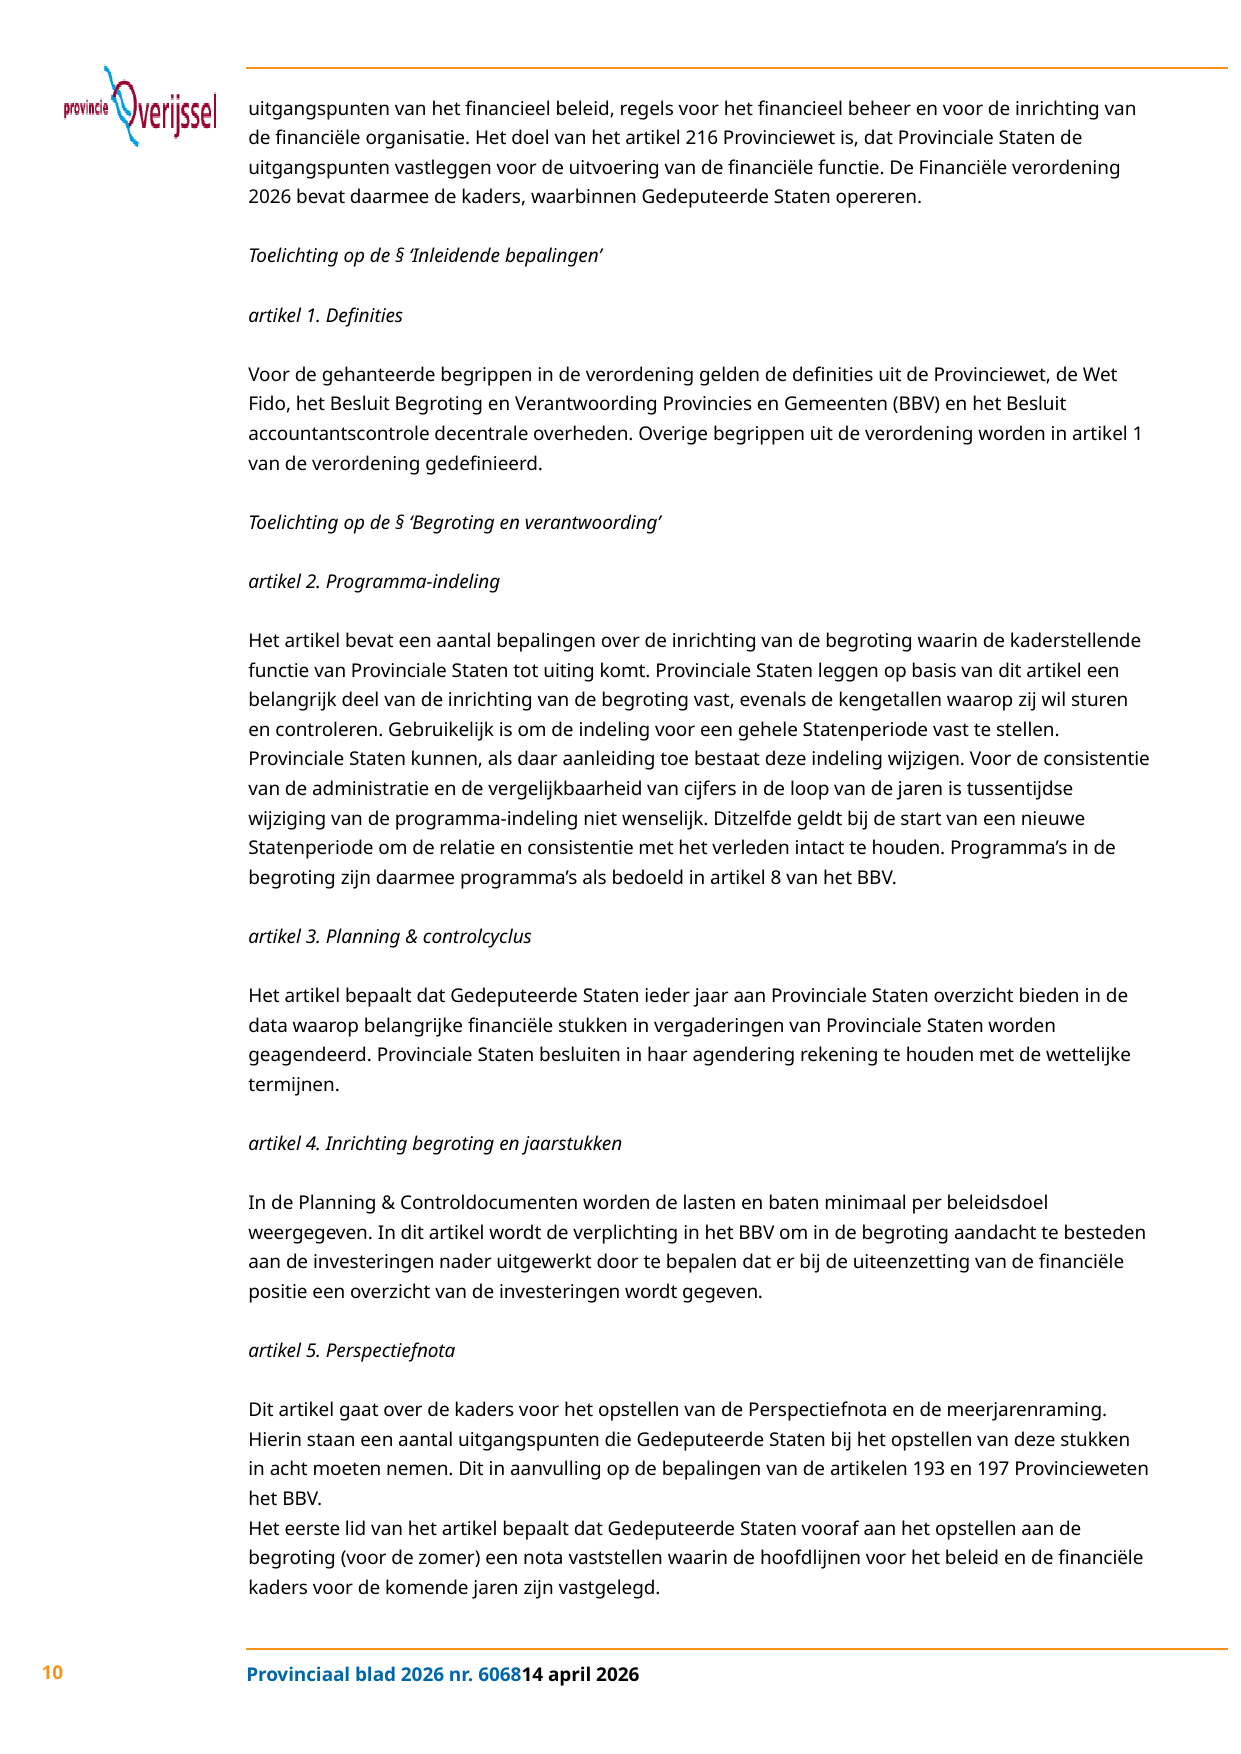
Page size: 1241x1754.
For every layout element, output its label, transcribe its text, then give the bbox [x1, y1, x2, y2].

text artikel 1. Definities [248, 302, 1152, 328]
text Het artikel bepaalt dat Gedeputeerde Staten ieder jaar aan Provinciale Staten overzicht bieden in de data waarop belangrijke financiële stukken in vergaderingen van Provinciale Staten worden geagendeerd. Provinciale Staten besluiten in haar agendering rekening te houden met de wettelijke termijnen. [248, 982, 1152, 1097]
text artikel 5. Perspectiefnota [248, 1337, 1152, 1363]
picture [41, 47, 231, 172]
text artikel 2. Programma-indeling [248, 568, 1152, 594]
text uitgangspunten van het financieel beleid, regels voor het financieel beheer en voor de inrichting van de financiële organisatie. Het doel van het artikel 216 Provinciewet is, dat Provinciale Staten de uitgangspunten vastleggen voor de uitvoering van de financiële functie. De Financiële verordening 2026 bevat daarmee de kaders, waarbinnen Gedeputeerde Staten opereren. [248, 95, 1152, 209]
text Het eerste lid van het artikel bepaalt dat Gedeputeerde Staten vooraf aan het opstellen aan de begroting (voor de zomer) een nota vaststellen waarin de hoofdlijnen voor het beleid en de financiële kaders voor de komende jaren zijn vastgelegd. [248, 1515, 1152, 1600]
text Toelichting op de § ‘Inleidende bepalingen’ [248, 243, 1152, 268]
text Toelichting op de § ‘Begroting en verantwoording’ [248, 509, 1152, 535]
text Het artikel bevat een aantal bepalingen over de inrichting van de begroting waarin de kaderstellende functie van Provinciale Staten tot uiting komt. Provinciale Staten leggen op basis van dit artikel een belangrijk deel van de inrichting van de begroting vast, evenals de kengetallen waarop zij wil sturen en controleren. Gebruikelijk is om de indeling voor een gehele Statenperiode vast te stellen. Provinciale Staten kunnen, als daar aanleiding toe bestaat deze indeling wijzigen. Voor de consistentie van de administratie en de vergelijkbaarheid van cijfers in de loop van de jaren is tussentijdse wijziging van de programma-indeling niet wenselijk. Ditzelfde geldt bij de start van een nieuwe Statenperiode om de relatie en consistentie met het verleden intact te houden. Programma’s in de begroting zijn daarmee programma’s als bedoeld in artikel 8 van het BBV. [248, 627, 1152, 890]
text artikel 3. Planning & controlcyclus [248, 923, 1152, 949]
text artikel 4. Inrichting begroting en jaarstukken [248, 1130, 1152, 1156]
text In de Planning & Controldocumenten worden de lasten en baten minimaal per beleidsdoel weergegeven. In dit artikel wordt de verplichting in het BBV om in de begroting aandacht te besteden aan de investeringen nader uitgewerkt door te bepalen dat er bij de uiteenzetting van de financiële positie een overzicht van de investeringen wordt gegeven. [248, 1189, 1152, 1304]
text Dit artikel gaat over de kaders voor het opstellen van de Perspectiefnota en de meerjarenraming. Hierin staan een aantal uitgangspunten die Gedeputeerde Staten bij het opstellen van deze stukken in acht moeten nemen. Dit in aanvulling op de bepalingen van de artikelen 193 en 197 Provincieweten het BBV. [248, 1396, 1152, 1511]
text Voor de gehanteerde begrippen in de verordening gelden de definities uit de Provinciewet, de Wet Fido, het Besluit Begroting en Verantwoording Provincies en Gemeenten (BBV) en het Besluit accountantscontrole decentrale overheden. Overige begrippen uit de verordening worden in artikel 1 van de verordening gedefinieerd. [248, 361, 1152, 476]
